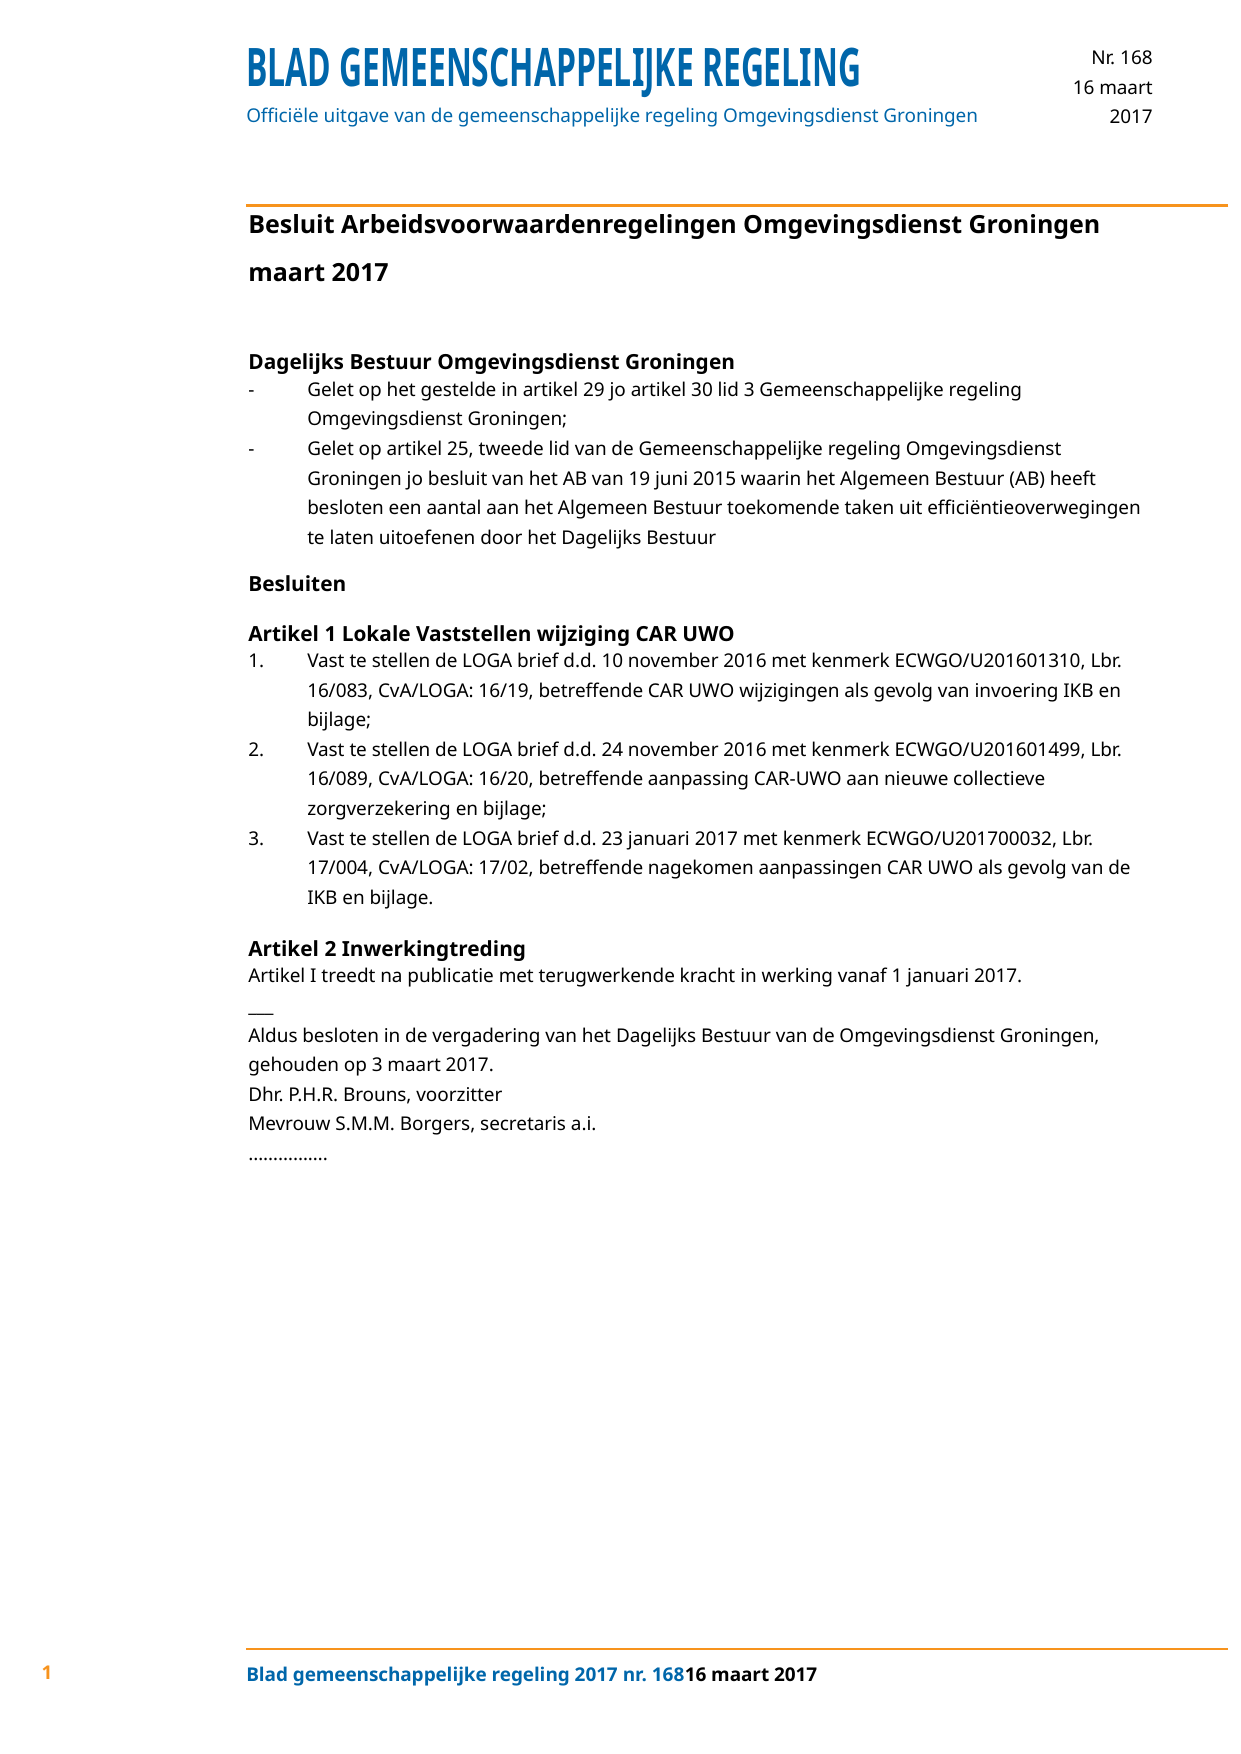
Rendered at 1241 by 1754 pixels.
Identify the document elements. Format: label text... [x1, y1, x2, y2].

text ……………. [248, 1140, 1152, 1166]
list Vast te stellen de LOGA brief d.d. 23 januari 2017 met kenmerk ECWGO/U201700032, Lbr. 17/004, CvA/LOGA: 17/02, betreffende nagekomen aanpassingen CAR UWO als gevolg van de IKB en bijlage. [248, 825, 1152, 909]
list Gelet op het gestelde in artikel 29 jo artikel 30 lid 3 Gemeenschappelijke regeling Omgevingsdienst Groningen; [248, 376, 1152, 431]
list Vast te stellen de LOGA brief d.d. 10 november 2016 met kenmerk ECWGO/U201601310, Lbr. 16/083, CvA/LOGA: 16/19, betreffende CAR UWO wijzigingen als gevolg van invoering IKB en bijlage; [248, 647, 1152, 732]
list Gelet op artikel 25, tweede lid van de Gemeenschappelijke regeling Omgevingsdienst Groningen jo besluit van het AB van 19 juni 2015 waarin het Algemeen Bestuur (AB) heeft besloten een aantal aan het Algemeen Bestuur toekomende taken uit efficiëntieoverwegingen te laten uitoefenen door het Dagelijks Bestuur [248, 435, 1152, 549]
list Vast te stellen de LOGA brief d.d. 24 november 2016 met kenmerk ECWGO/U201601499, Lbr. 16/089, CvA/LOGA: 16/20, betreffende aanpassing CAR-UWO aan nieuwe collectieve zorgverzekering en bijlage; [248, 736, 1152, 821]
text Artikel I treedt na publicatie met terugwerkende kracht in werking vanaf 1 januari 2017. [248, 963, 1152, 988]
text Besluiten [248, 569, 1152, 598]
text Dagelijks Bestuur Omgevingsdienst Groningen [248, 347, 1152, 376]
text Dhr. P.H.R. Brouns, voorzitter [248, 1081, 1152, 1107]
text Artikel 2 Inwerkingtreding [248, 934, 1152, 963]
text Artikel 1 Lokale Vaststellen wijziging CAR UWO [248, 619, 1152, 647]
text Aldus besloten in de vergadering van het Dagelijks Bestuur van de Omgevingsdienst Groningen, gehouden op 3 maart 2017. [248, 1022, 1152, 1077]
text Besluit Arbeidsvoorwaardenregelingen Omgevingsdienst Groningen maart 2017 [248, 207, 1152, 288]
text ___ [248, 992, 1152, 1018]
picture [41, 47, 231, 172]
text Mevrouw S.M.M. Borgers, secretaris a.i. [248, 1111, 1152, 1136]
